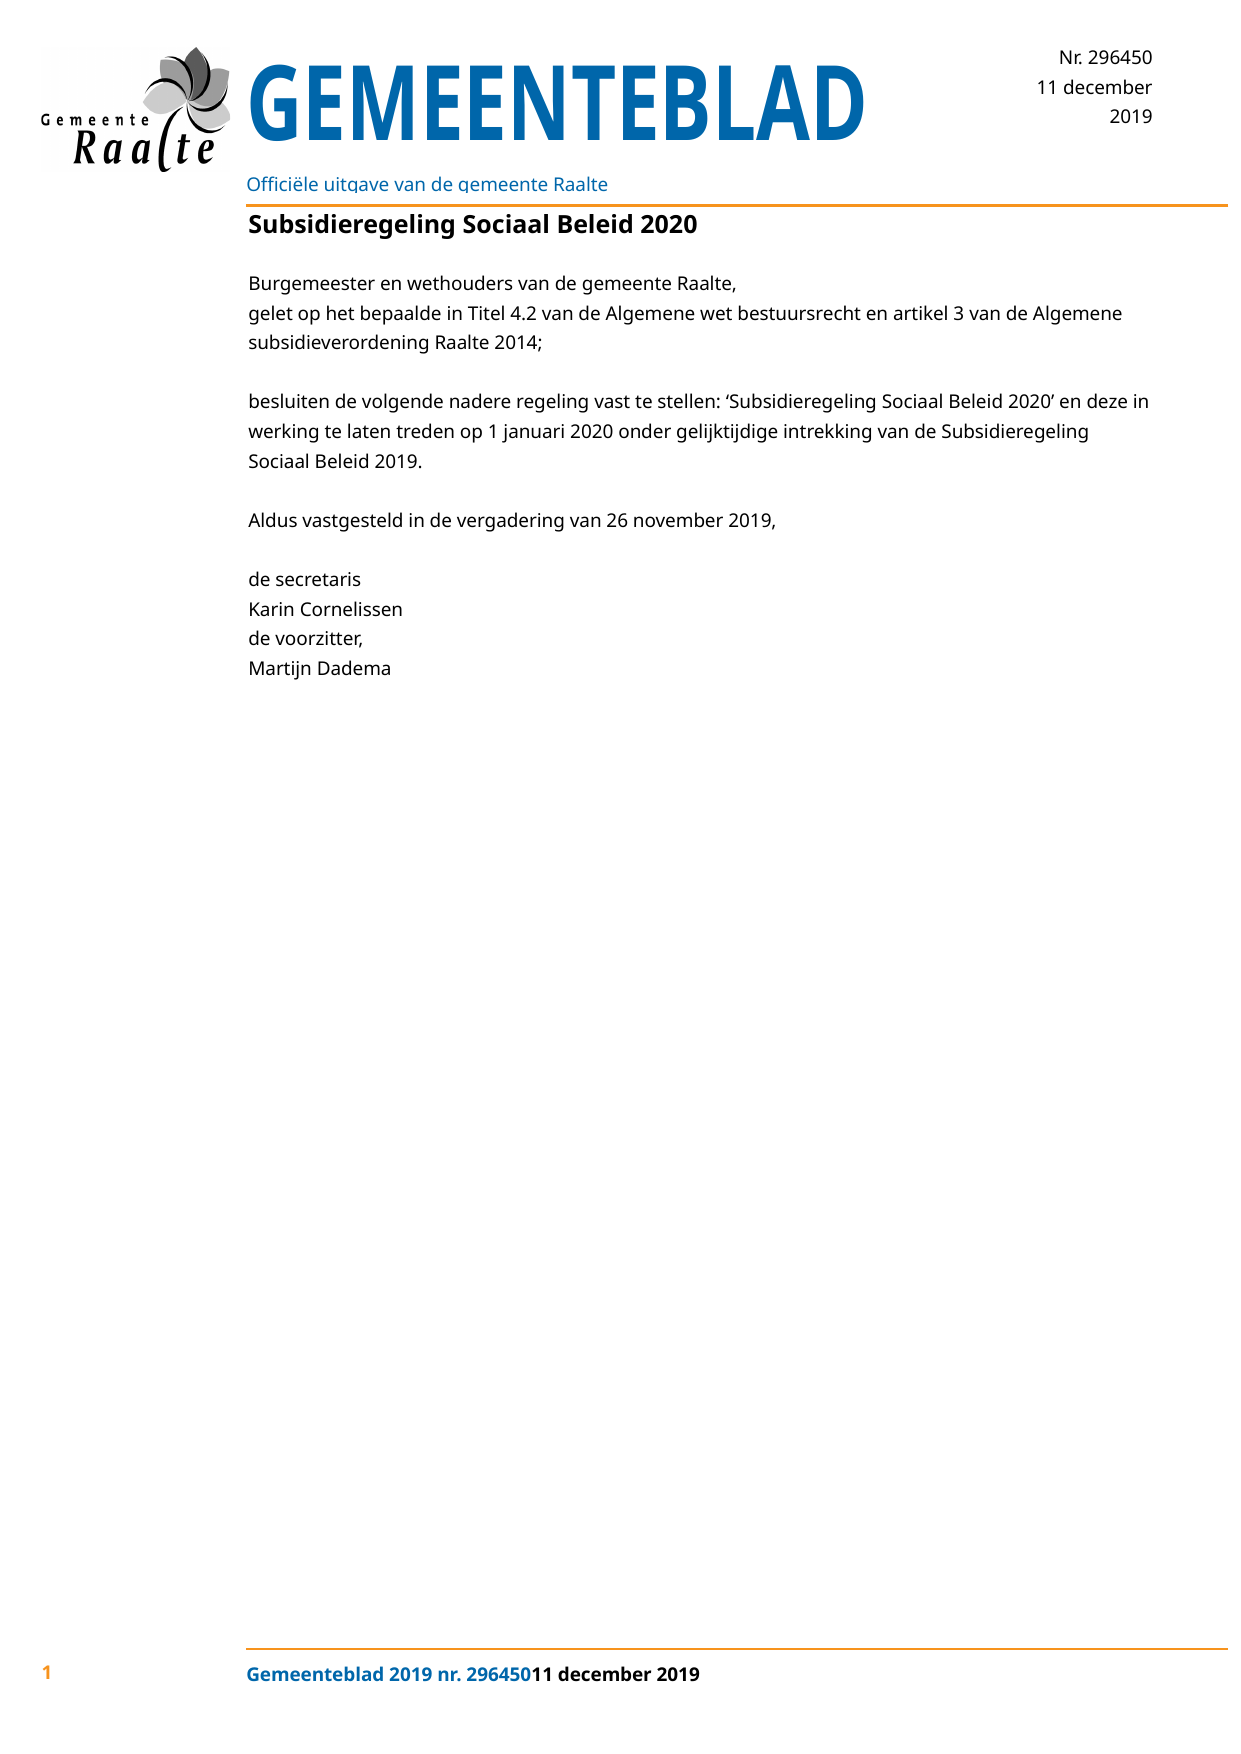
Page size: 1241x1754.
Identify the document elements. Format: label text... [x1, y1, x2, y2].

text de voorzitter, [248, 625, 1152, 651]
text besluiten de volgende nadere regeling vast te stellen: ‘Subsidieregeling Sociaal Beleid 2020’ en deze in werking te laten treden op 1 januari 2020 onder gelijktijdige intrekking van de Subsidieregeling Sociaal Beleid 2019. [248, 389, 1152, 473]
text Subsidieregeling Sociaal Beleid 2020 [248, 207, 1152, 241]
text Burgemeester en wethouders van de gemeente Raalte, [248, 270, 1152, 296]
text de secretaris [248, 566, 1152, 592]
text Karin Cornelissen [248, 596, 1152, 621]
text gelet op het bepaalde in Titel 4.2 van de Algemene wet bestuursrecht en artikel 3 van de Algemene subsidieverordening Raalte 2014; [248, 300, 1152, 355]
picture [41, 47, 231, 172]
text Martijn Dadema [248, 655, 1152, 681]
text Aldus vastgesteld in de vergadering van 26 november 2019, [248, 507, 1152, 533]
